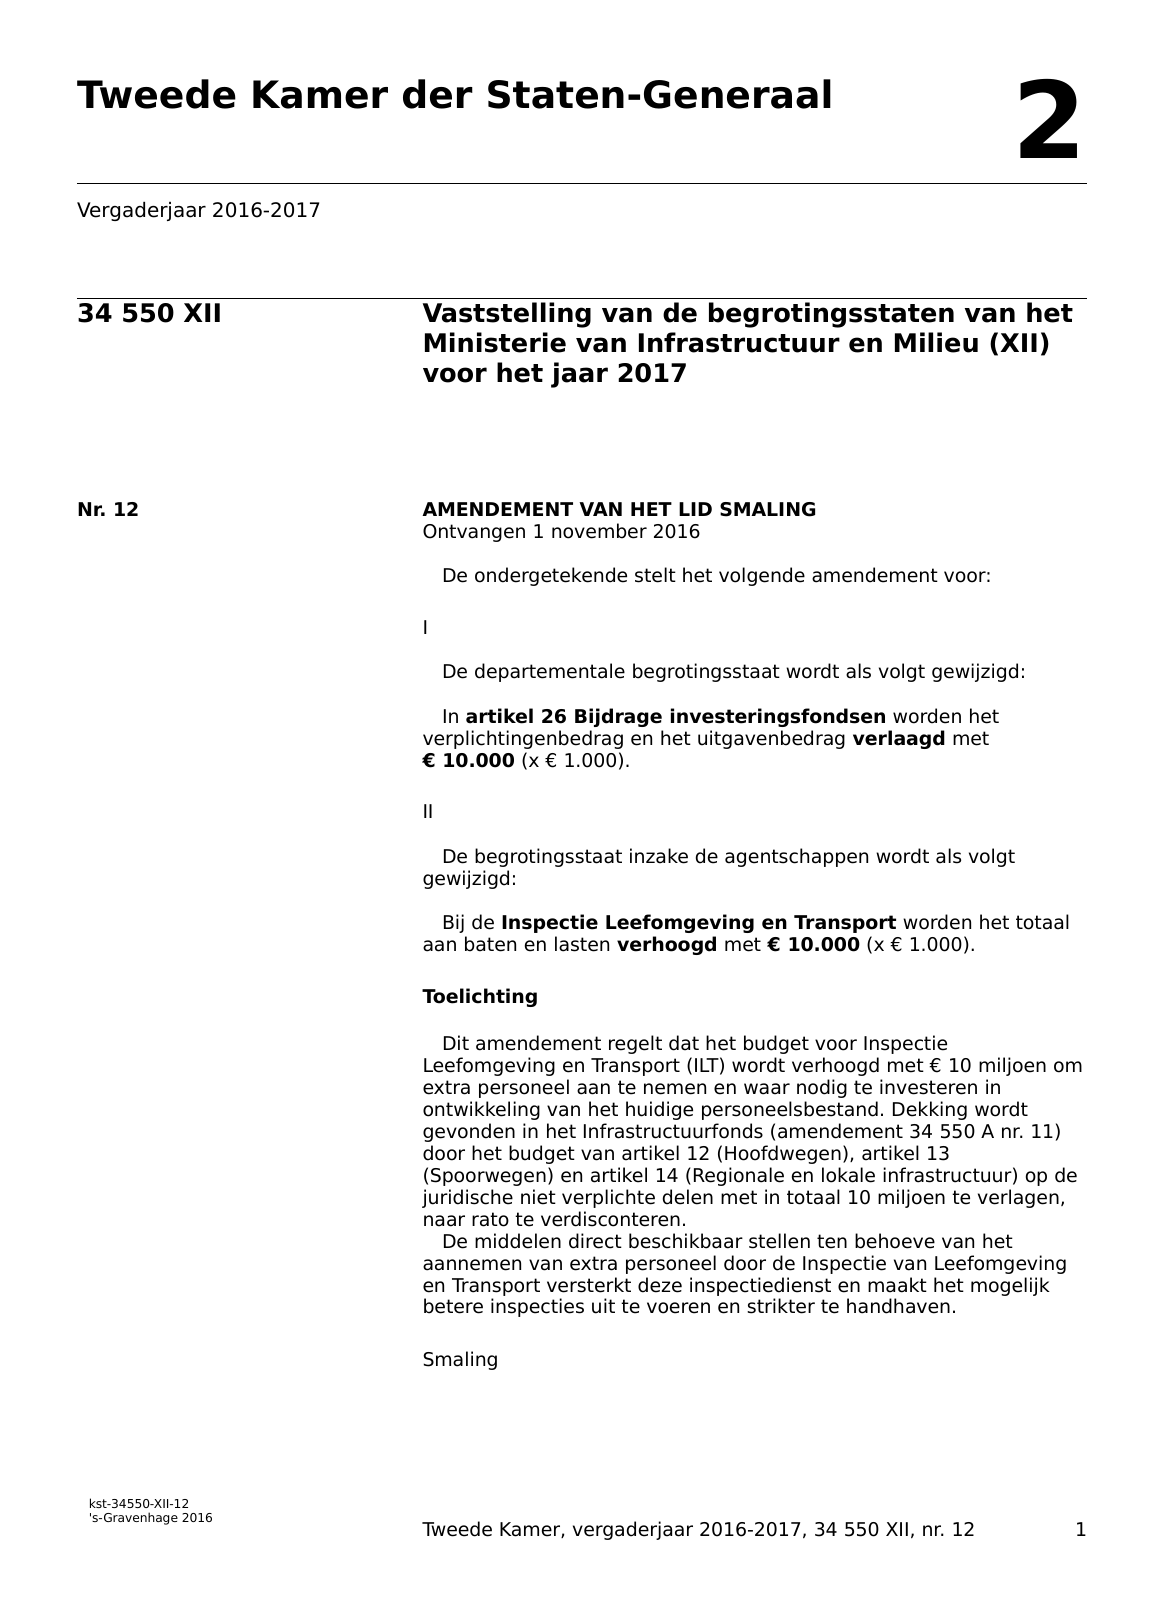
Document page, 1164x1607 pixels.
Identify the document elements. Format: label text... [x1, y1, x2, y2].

text kst-34550-XII-12 [88, 1497, 323, 1511]
text 's-Gravenhage 2016 [88, 1511, 323, 1525]
subtitle I [422, 617, 1087, 639]
text De middelen direct beschikbaar stellen ten behoeve van het aannemen van extra personeel door de Inspectie van Leefomgeving en Transport versterkt deze inspectiedienst en maakt het mogelijk betere inspecties uit te voeren en strikter te handhaven. [422, 1231, 1087, 1318]
text Bij de Inspectie Leefomgeving en Transport worden het totaal aan baten en lasten verhoogd met € 10.000 (x € 1.000). [422, 912, 1087, 956]
subtitle Nr. 12 AMENDEMENT VAN HET LID SMALING [77, 499, 1087, 521]
text De ondergetekende stelt het volgende amendement voor: [422, 565, 1087, 587]
subtitle 34 550 XII Vaststelling van de begrotingsstaten van het Ministerie van Infrastructuur en Milieu (XII) voor het jaar 2017 [77, 299, 1087, 388]
text In artikel 26 Bijdrage investeringsfondsen worden het verplichtingenbedrag en het uitgavenbedrag verlaagd met € 10.000 (x € 1.000). [422, 706, 1087, 771]
subtitle II [422, 801, 1087, 823]
text Dit amendement regelt dat het budget voor Inspectie Leefomgeving en Transport (ILT) wordt verhoogd met € 10 miljoen om extra personeel aan te nemen en waar nodig te investeren in ontwikkeling van het huidige personeelsbestand. Dekking wordt gevonden in het Infrastructuurfonds (amendement 34 550 A nr. 11) door het budget van artikel 12 (Hoofdwegen), artikel 13 (Spoorwegen) en artikel 14 (Regionale en lokale infrastructuur) op de juridische niet verplichte delen met in totaal 10 miljoen te verlagen, naar rato te verdisconteren. [422, 1033, 1087, 1231]
subtitle Toelichting [422, 986, 1087, 1008]
text De departementale begrotingsstaat wordt als volgt gewijzigd: [422, 661, 1087, 683]
text Ontvangen 1 november 2016 [422, 521, 1087, 543]
text Smaling [422, 1348, 1087, 1370]
table_header Tweede Kamer der Staten-Generaal [77, 59, 886, 183]
text De begrotingsstaat inzake de agentschappen wordt als volgt gewijzigd: [422, 846, 1087, 889]
table_header 2 [886, 59, 1087, 183]
table_cell Vergaderjaar 2016-2017 [77, 184, 1087, 298]
